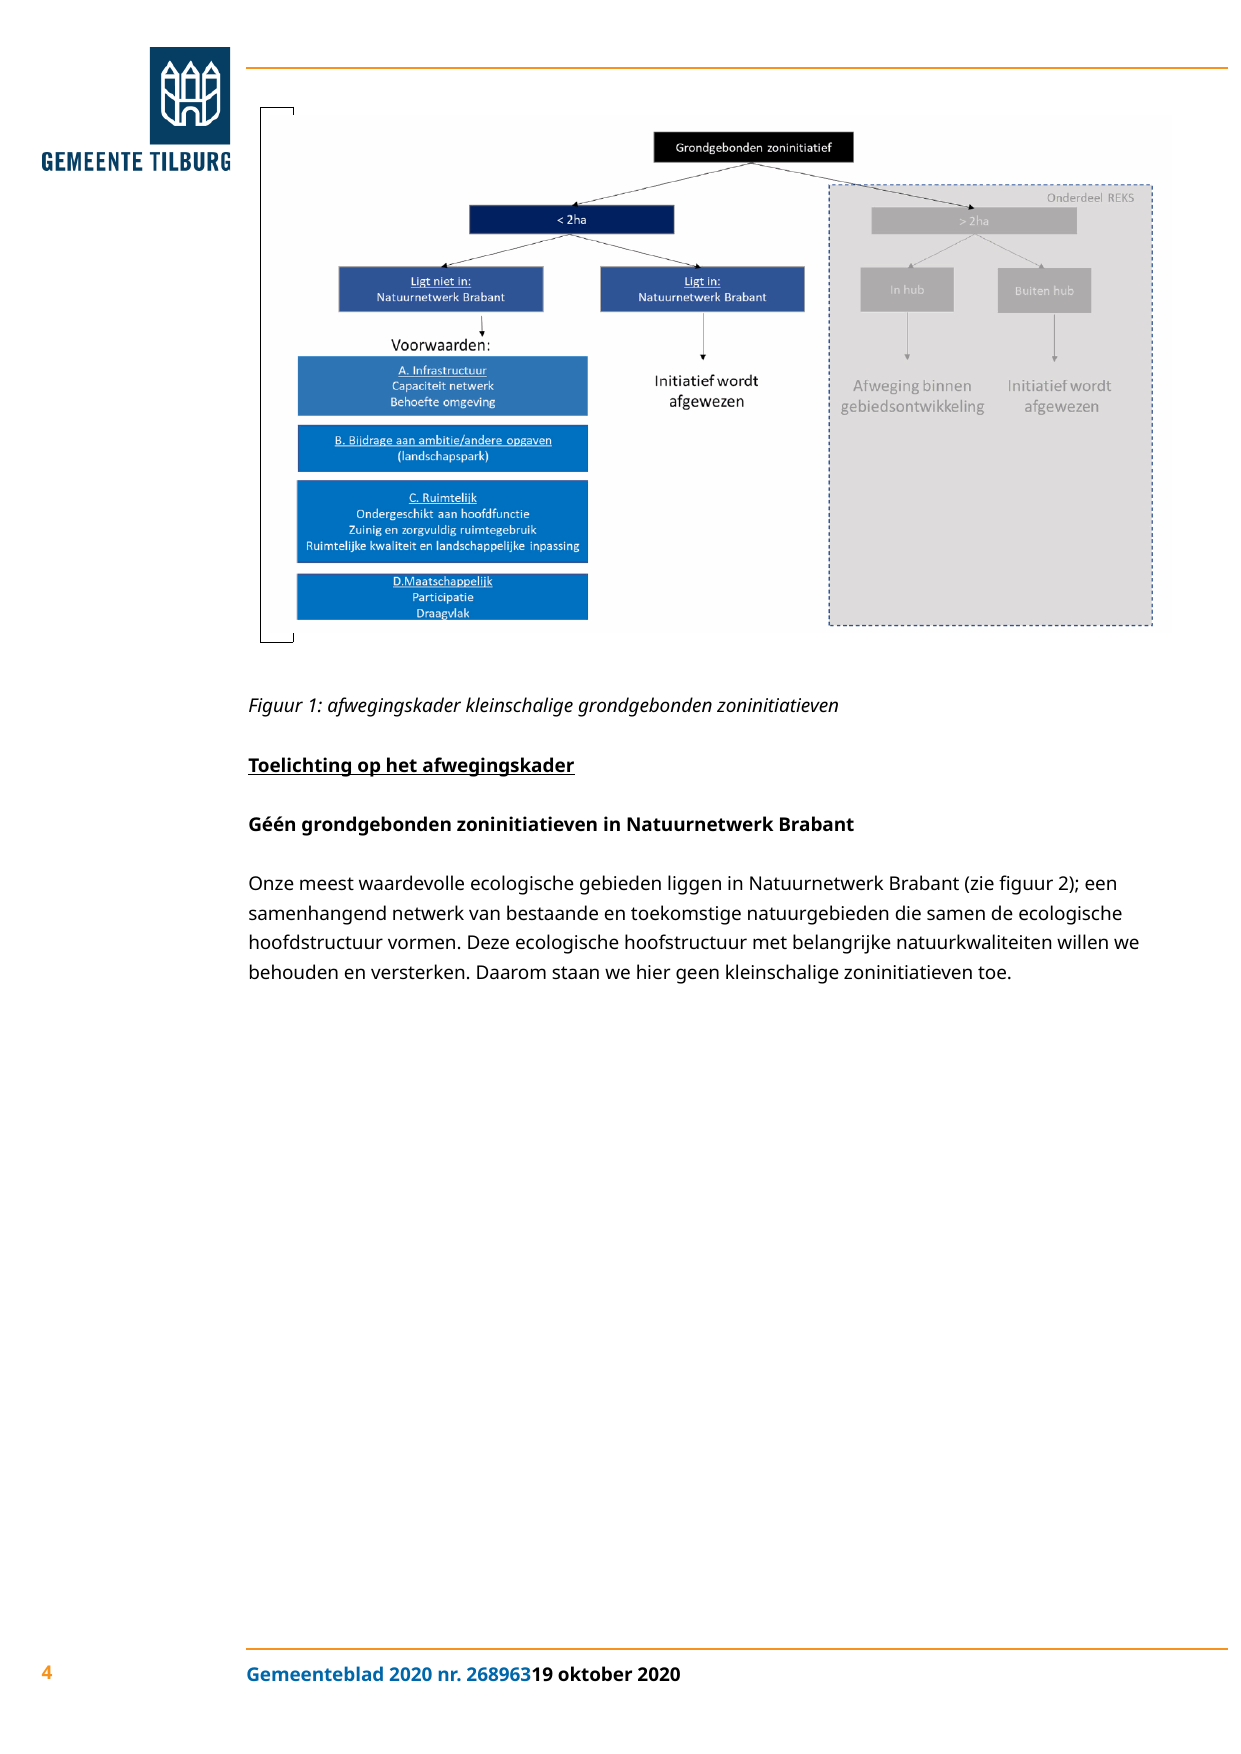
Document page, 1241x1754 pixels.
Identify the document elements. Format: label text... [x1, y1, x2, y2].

picture [41, 47, 231, 172]
text Onze meest waardevolle ecologische gebieden liggen in Natuurnetwerk Brabant (zie figuur 2); een samenhangend netwerk van bestaande en toekomstige natuurgebieden die samen de ecologische hoofdstructuur vormen. Deze ecologische hoofstructuur met belangrijke natuurkwaliteiten willen we behouden en versterken. Daarom staan we hier geen kleinschalige zoninitiatieven toe. [248, 870, 1152, 985]
text Toelichting op het afwegingskader [248, 752, 1152, 778]
text Figuur 1: afwegingskader kleinschalige grondgebonden zoninitiatieven [248, 693, 1152, 718]
text Géén grondgebonden zoninitiatieven in Natuurnetwerk Brabant [248, 811, 1152, 837]
picture [268, 115, 1173, 633]
